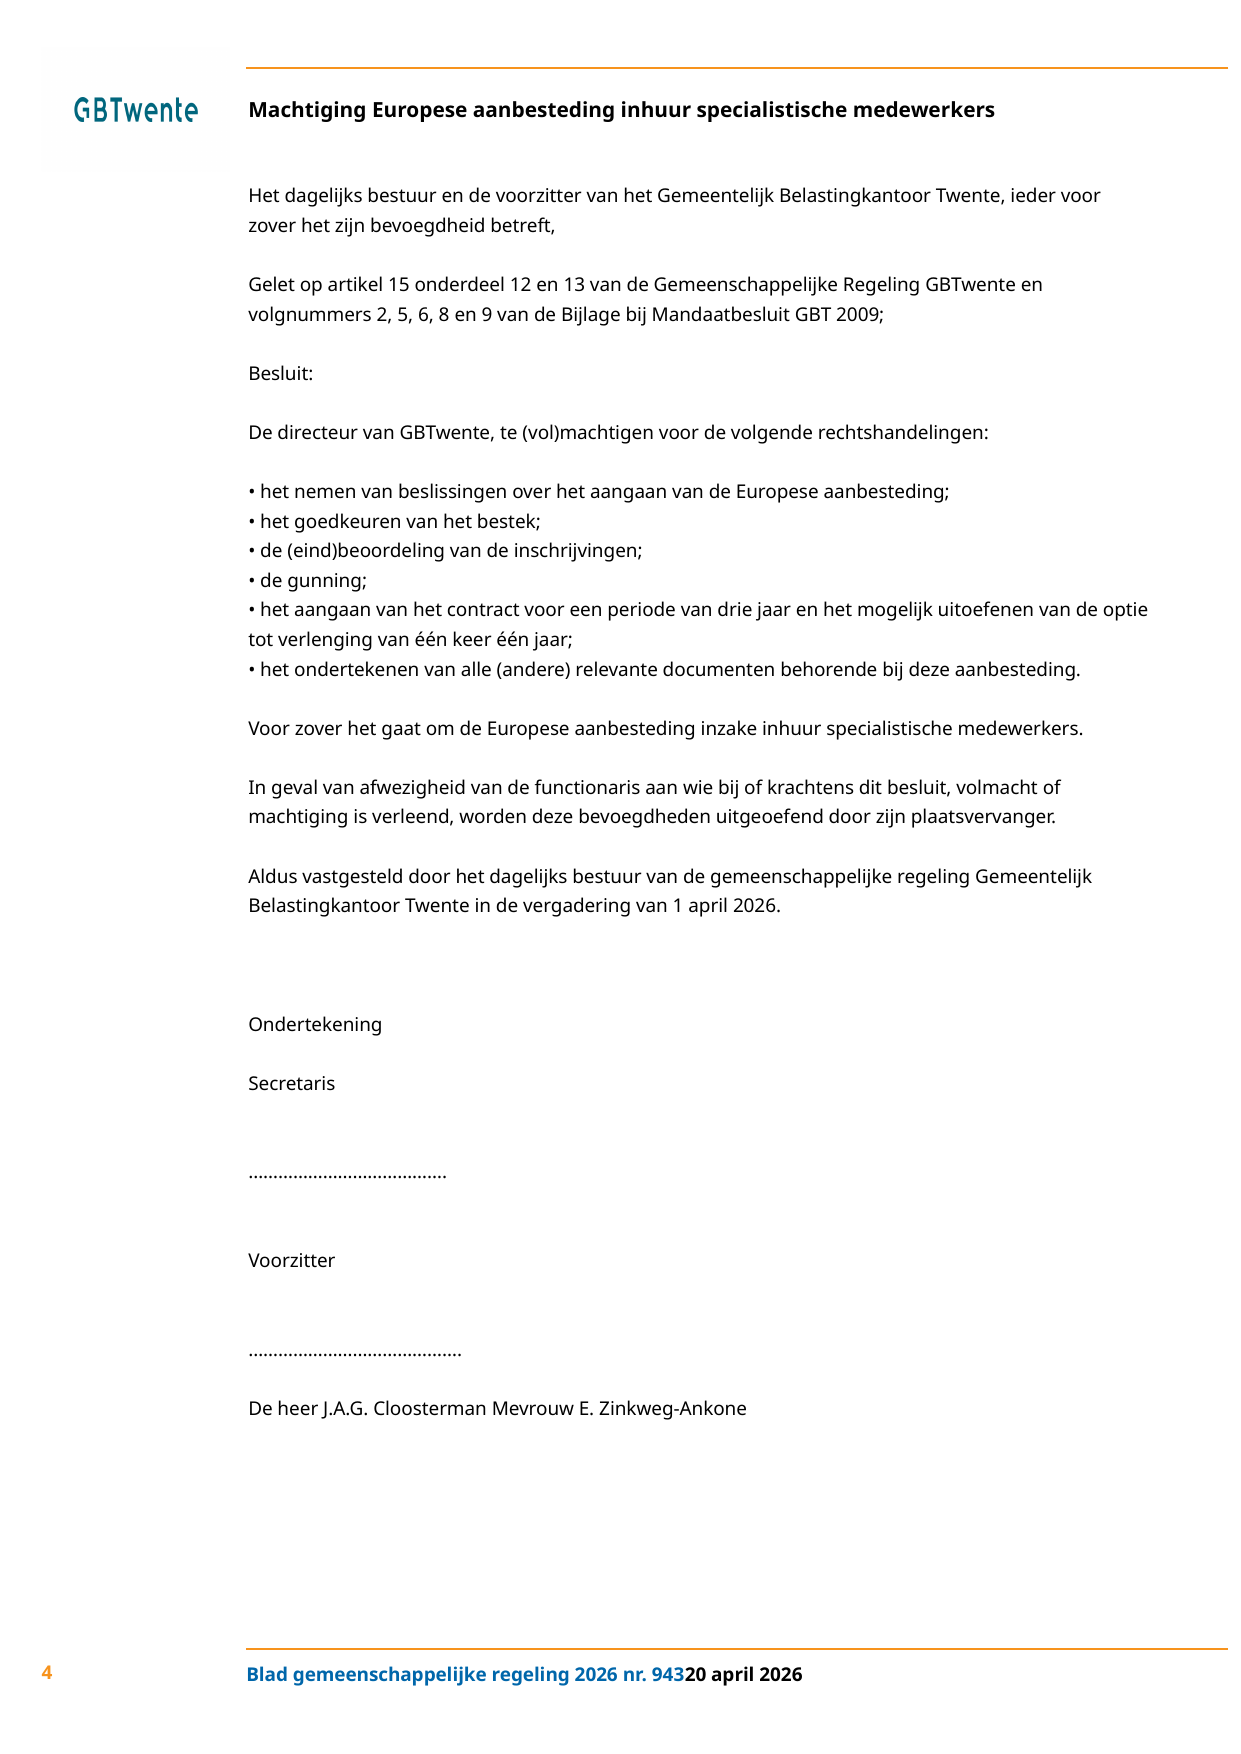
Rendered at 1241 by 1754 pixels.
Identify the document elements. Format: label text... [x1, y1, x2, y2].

text De directeur van GBTwente, te (vol)machtigen voor de volgende rechtshandelingen: [248, 419, 1152, 445]
text • het nemen van beslissingen over het aangaan van de Europese aanbesteding; [248, 478, 1152, 504]
text • de gunning; [248, 567, 1152, 593]
text Aldus vastgesteld door het dagelijks bestuur van de gemeenschappelijke regeling Gemeentelijk Belastingkantoor Twente in de vergadering van 1 april 2026. [248, 863, 1152, 918]
text • het goedkeuren van het bestek; [248, 508, 1152, 534]
picture [41, 47, 231, 172]
text • het aangaan van het contract voor een periode van drie jaar en het mogelijk uitoefenen van de optie tot verlenging van één keer één jaar; [248, 597, 1152, 652]
text • de (eind)beoordeling van de inschrijvingen; [248, 537, 1152, 563]
text Besluit: [248, 360, 1152, 386]
text Voor zover het gaat om de Europese aanbesteding inzake inhuur specialistische medewerkers. [248, 715, 1152, 741]
text • het ondertekenen van alle (andere) relevante documenten behorende bij deze aanbesteding. [248, 656, 1152, 682]
text Het dagelijks bestuur en de voorzitter van het Gemeentelijk Belastingkantoor Twente, ieder voor zover het zijn bevoegdheid betreft, [248, 182, 1152, 238]
text Voorzitter [248, 1247, 1152, 1273]
text Gelet op artikel 15 onderdeel 12 en 13 van de Gemeenschappelijke Regeling GBTwente en volgnummers 2, 5, 6, 8 en 9 van de Bijlage bij Mandaatbesluit GBT 2009; [248, 271, 1152, 327]
text Machtiging Europese aanbesteding inhuur specialistische medewerkers [248, 95, 1152, 123]
text ……………………………………. [248, 1336, 1152, 1362]
text Ondertekening [248, 1011, 1152, 1037]
text Secretaris [248, 1070, 1152, 1096]
text De heer J.A.G. Cloosterman Mevrouw E. Zinkweg-Ankone [248, 1395, 1152, 1421]
text …………………………………. [248, 1159, 1152, 1184]
text In geval van afwezigheid van de functionaris aan wie bij of krachtens dit besluit, volmacht of machtiging is verleend, worden deze bevoegdheden uitgeoefend door zijn plaatsvervanger. [248, 774, 1152, 829]
